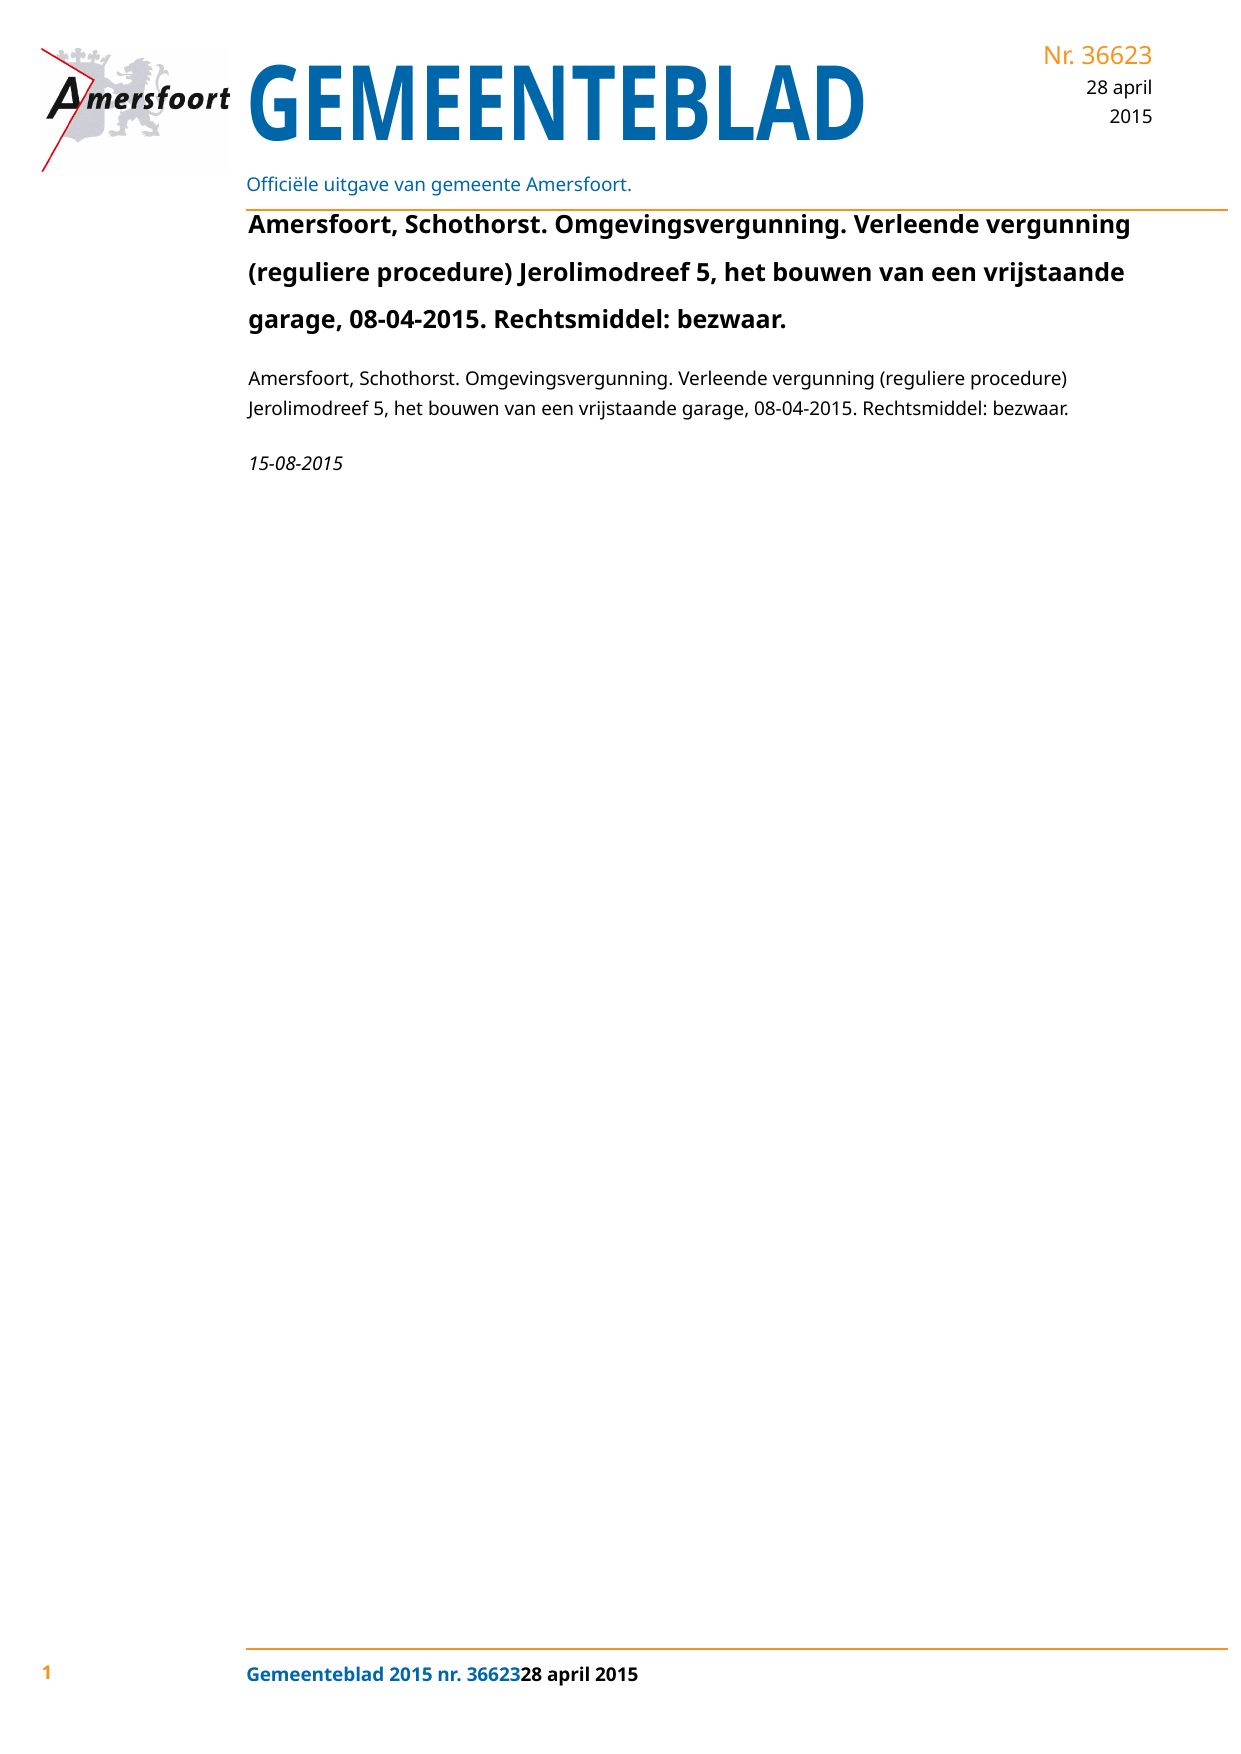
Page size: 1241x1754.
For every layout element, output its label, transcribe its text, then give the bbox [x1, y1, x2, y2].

picture [41, 47, 231, 172]
text 15-08-2015 [248, 450, 1152, 476]
text Amersfoort, Schothorst. Omgevingsvergunning. Verleende vergunning (reguliere procedure) Jerolimodreef 5, het bouwen van een vrijstaande garage, 08-04-2015. Rechtsmiddel: bezwaar. [248, 366, 1152, 421]
text Amersfoort, Schothorst. Omgevingsvergunning. Verleende vergunning (reguliere procedure) Jerolimodreef 5, het bouwen van een vrijstaande garage, 08-04-2015. Rechtsmiddel: bezwaar. [248, 211, 1152, 336]
